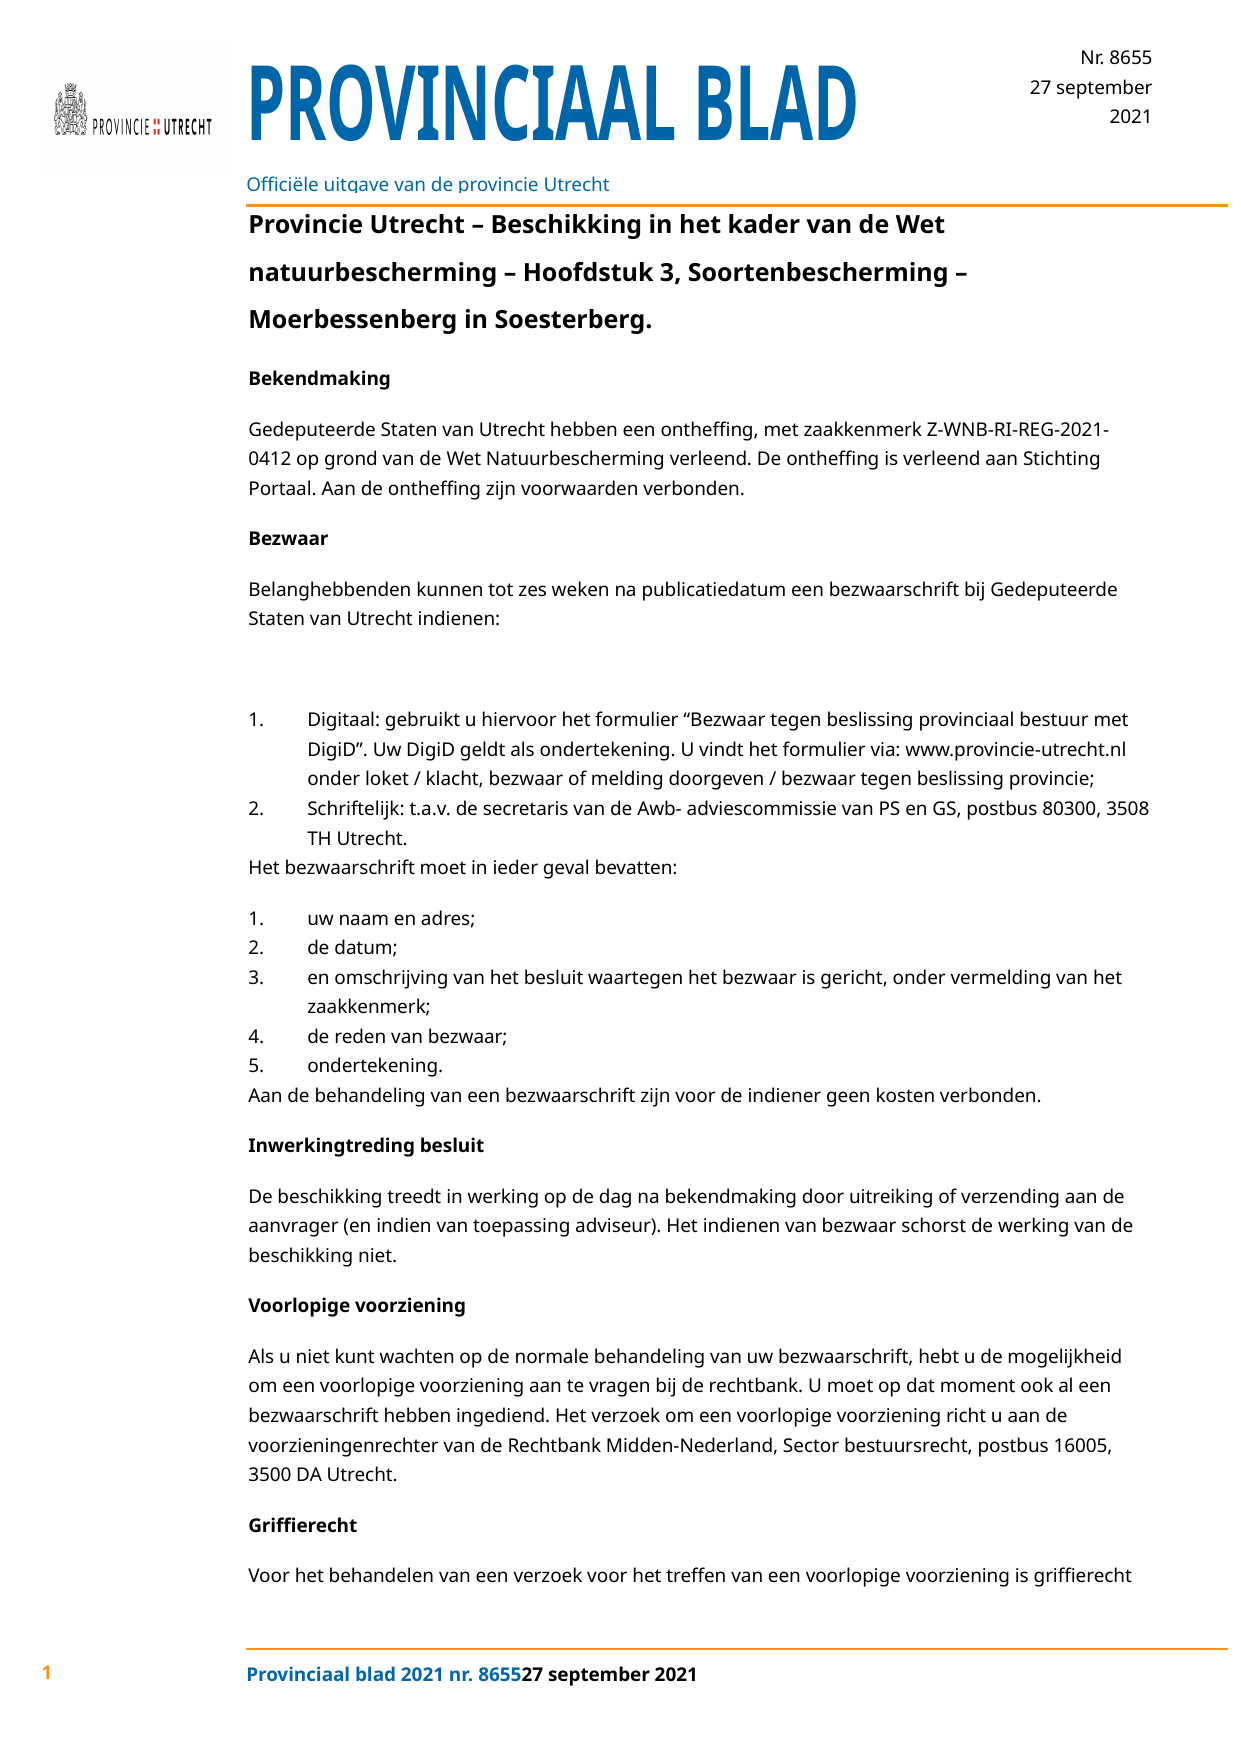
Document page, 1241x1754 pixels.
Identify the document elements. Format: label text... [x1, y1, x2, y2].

list ondertekening. [248, 1053, 1152, 1078]
list Digitaal: gebruikt u hiervoor het formulier “Bezwaar tegen beslissing provinciaal bestuur met DigiD”. Uw DigiD geldt als ondertekening. U vindt het formulier via: www.provincie-utrecht.nl onder loket / klacht, bezwaar of melding doorgeven / bezwaar tegen beslissing provincie; [248, 706, 1152, 791]
text Voor het behandelen van een verzoek voor het treffen van een voorlopige voorziening is griffierecht [248, 1562, 1152, 1588]
picture [41, 47, 231, 172]
text Bekendmaking [248, 366, 1152, 391]
list Schriftelijk: t.a.v. de secretaris van de Awb- adviescommissie van PS en GS, postbus 80300, 3508 TH Utrecht. [248, 795, 1152, 850]
text Als u niet kunt wachten op de normale behandeling van uw bezwaarschrift, hebt u de mogelijkheid om een voorlopige voorziening aan te vragen bij de rechtbank. U moet op dat moment ook al een bezwaarschrift hebben ingediend. Het verzoek om een voorlopige voorziening richt u aan de voorzieningenrechter van de Rechtbank Midden-Nederland, Sector bestuursrecht, postbus 16005, 3500 DA Utrecht. [248, 1343, 1152, 1487]
text Provincie Utrecht – Beschikking in het kader van de Wet natuurbescherming – Hoofdstuk 3, Soortenbescherming – Moerbessenberg in Soesterberg. [248, 207, 1152, 336]
text Gedeputeerde Staten van Utrecht hebben een ontheffing, met zaakkenmerk Z-WNB-RI-REG-2021-0412 op grond van de Wet Natuurbescherming verleend. De ontheffing is verleend aan Stichting Portaal. Aan de ontheffing zijn voorwaarden verbonden. [248, 416, 1152, 501]
text Belanghebbenden kunnen tot zes weken na publicatiedatum een bezwaarschrift bij Gedeputeerde Staten van Utrecht indienen: [248, 576, 1152, 631]
text De beschikking treedt in werking op de dag na bekendmaking door uitreiking of verzending aan de aanvrager (en indien van toepassing adviseur). Het indienen van bezwaar schorst de werking van de beschikking niet. [248, 1183, 1152, 1268]
list de reden van bezwaar; [248, 1023, 1152, 1049]
list uw naam en adres; [248, 905, 1152, 930]
text Griffierecht [248, 1512, 1152, 1537]
list en omschrijving van het besluit waartegen het bezwaar is gericht, onder vermelding van het zaakkenmerk; [248, 964, 1152, 1019]
text Bezwaar [248, 526, 1152, 551]
text Aan de behandeling van een bezwaarschrift zijn voor de indiener geen kosten verbonden. [248, 1082, 1152, 1108]
list de datum; [248, 934, 1152, 960]
text Voorlopige voorziening [248, 1293, 1152, 1318]
text Inwerkingtreding besluit [248, 1133, 1152, 1158]
text Het bezwaarschrift moet in ieder geval bevatten: [248, 854, 1152, 880]
